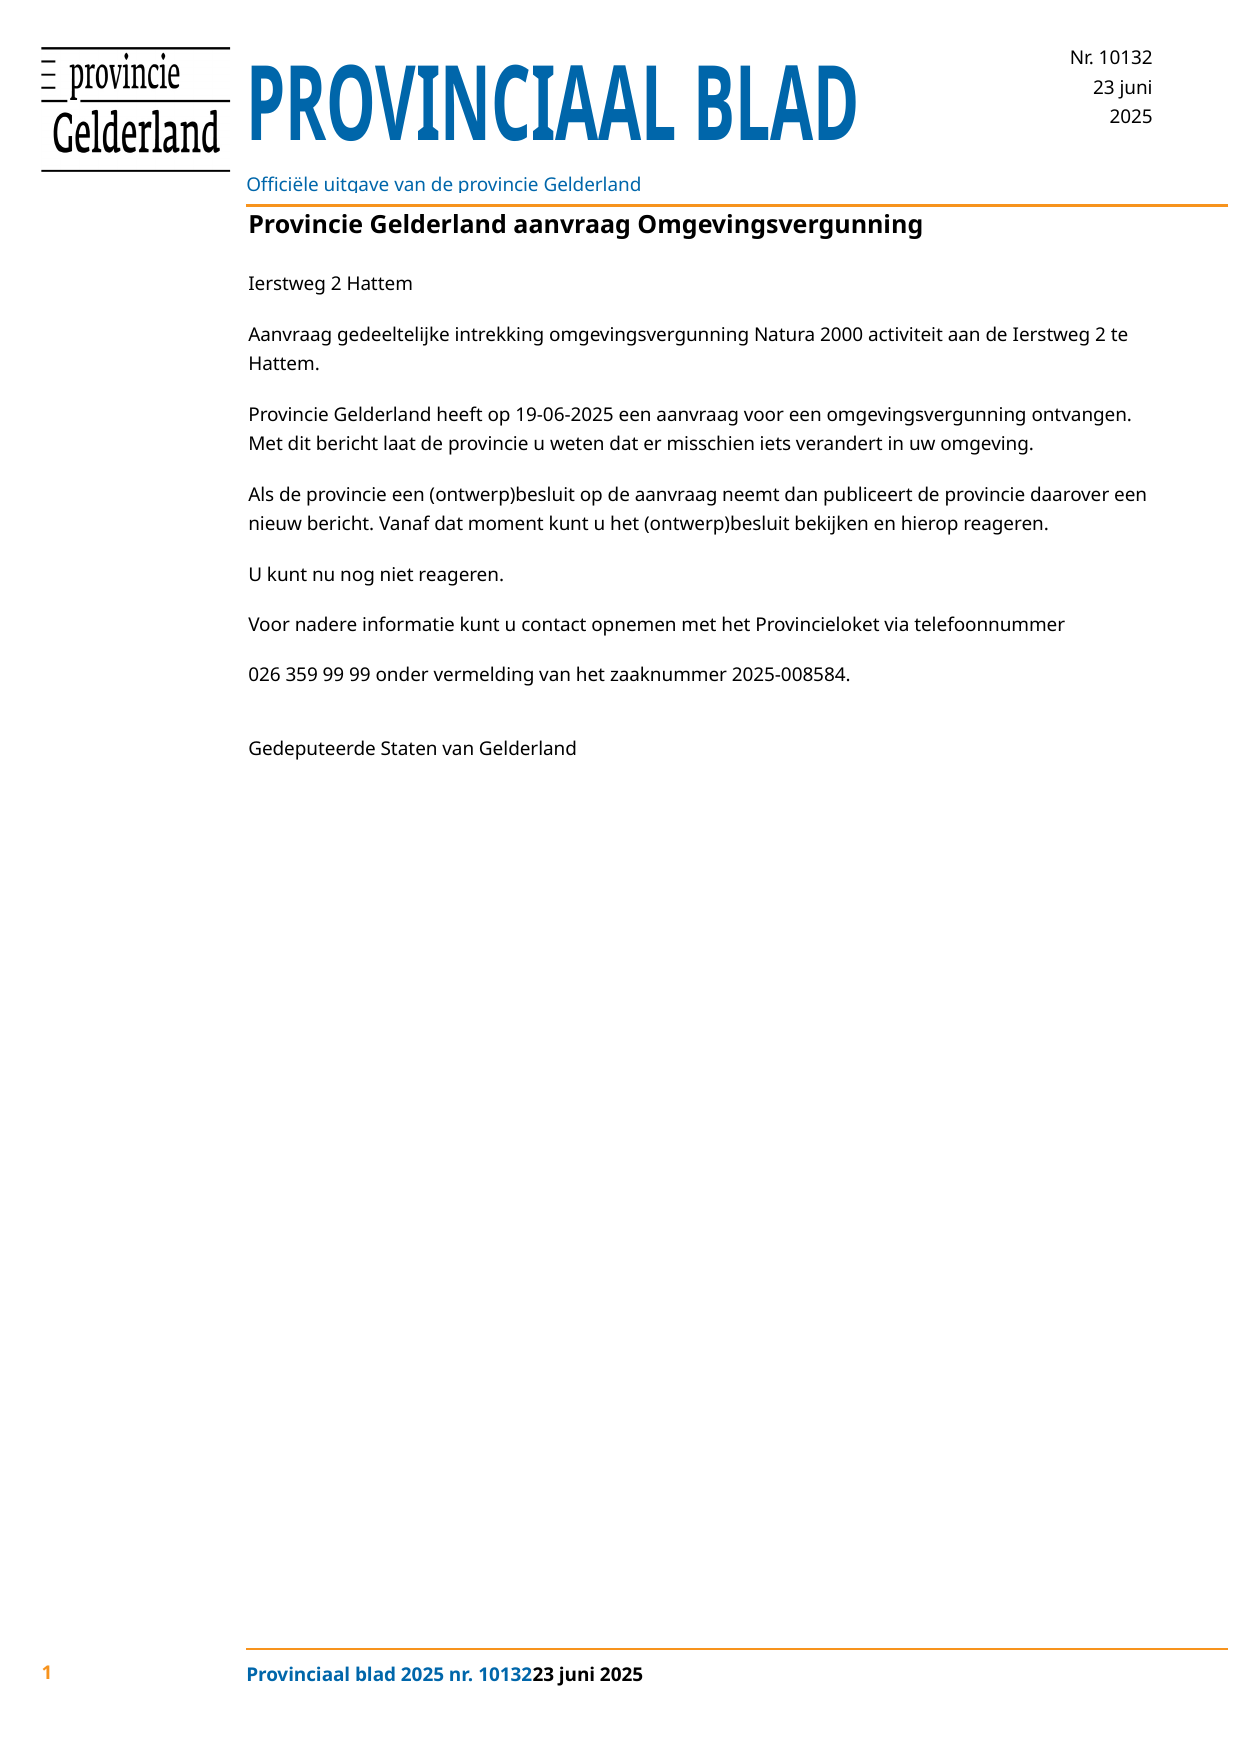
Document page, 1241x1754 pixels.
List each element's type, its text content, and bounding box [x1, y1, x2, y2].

text Voor nadere informatie kunt u contact opnemen met het Provincieloket via telefoonnummer [248, 611, 1152, 637]
text Als de provincie een (ontwerp)besluit op de aanvraag neemt dan publiceert de provincie daarover een nieuw bericht. Vanaf dat moment kunt u het (ontwerp)besluit bekijken en hierop reageren. [248, 481, 1152, 536]
text Provincie Gelderland aanvraag Omgevingsvergunning [248, 207, 1152, 241]
text 026 359 99 99 onder vermelding van het zaaknummer 2025-008584. [248, 662, 1152, 687]
picture [41, 47, 231, 172]
text Aanvraag gedeeltelijke intrekking omgevingsvergunning Natura 2000 activiteit aan de Ierstweg 2 te Hattem. [248, 321, 1152, 376]
text U kunt nu nog niet reageren. [248, 561, 1152, 586]
text Gedeputeerde Staten van Gelderland [248, 735, 1152, 761]
text Ierstweg 2 Hattem [248, 270, 1152, 296]
text Provincie Gelderland heeft op 19-06-2025 een aanvraag voor een omgevingsvergunning ontvangen. Met dit bericht laat de provincie u weten dat er misschien iets verandert in uw omgeving. [248, 401, 1152, 456]
